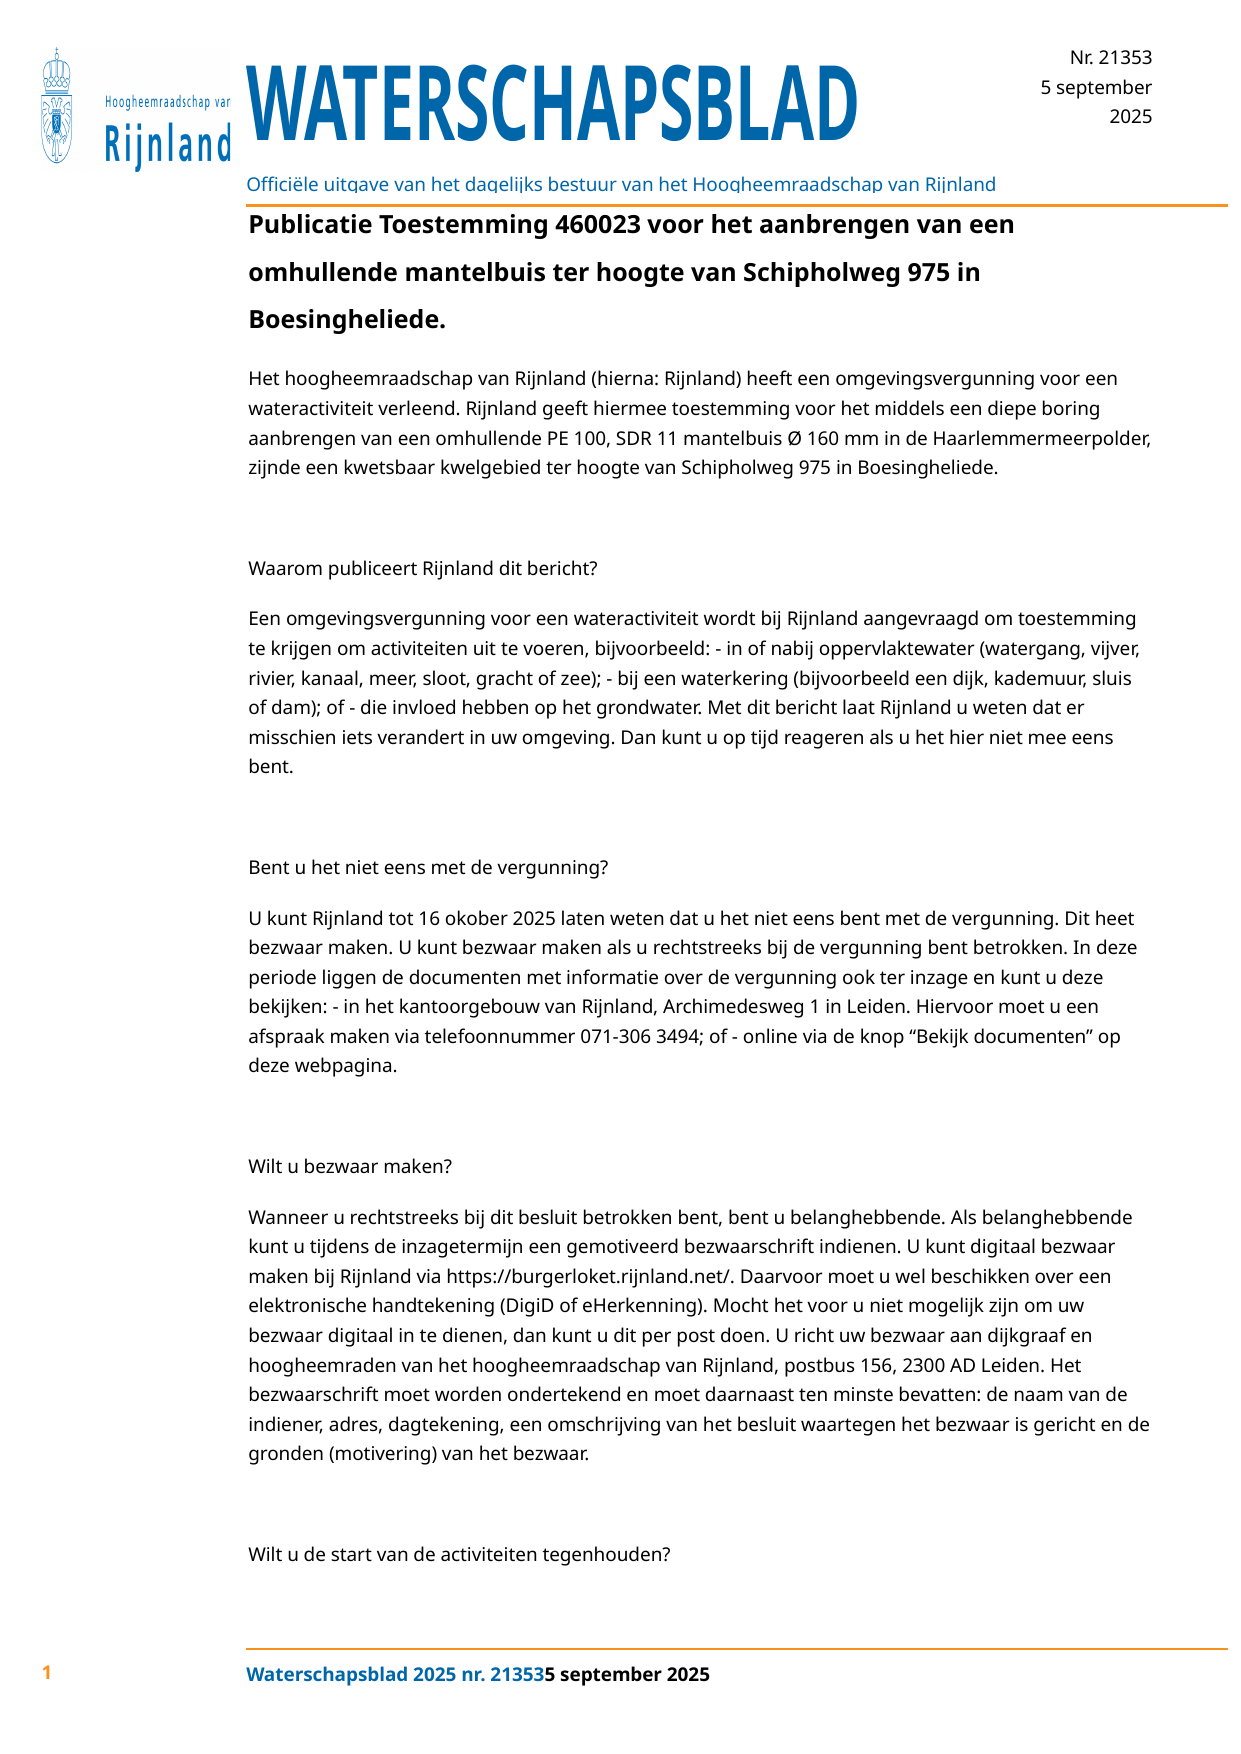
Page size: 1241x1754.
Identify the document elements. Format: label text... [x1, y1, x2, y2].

text Wanneer u rechtstreeks bij dit besluit betrokken bent, bent u belanghebbende. Als belanghebbende kunt u tijdens de inzagetermijn een gemotiveerd bezwaarschrift indienen. U kunt digitaal bezwaar maken bij Rijnland via https://burgerloket.rijnland.net/. Daarvoor moet u wel beschikken over een elektronische handtekening (DigiD of eHerkenning). Mocht het voor u niet mogelijk zijn om uw bezwaar digitaal in te dienen, dan kunt u dit per post doen. U richt uw bezwaar aan dijkgraaf en hoogheemraden van het hoogheemraadschap van Rijnland, postbus 156, 2300 AD Leiden. Het bezwaarschrift moet worden ondertekend en moet daarnaast ten minste bevatten: de naam van de indiener, adres, dagtekening, een omschrijving van het besluit waartegen het bezwaar is gericht en de gronden (motivering) van het bezwaar. [248, 1204, 1152, 1466]
text Publicatie Toestemming 460023 voor het aanbrengen van een omhullende mantelbuis ter hoogte van Schipholweg 975 in Boesingheliede. [248, 207, 1152, 336]
text Wilt u bezwaar maken? [248, 1153, 1152, 1179]
text Wilt u de start van de activiteiten tegenhouden? [248, 1541, 1152, 1567]
text Het hoogheemraadschap van Rijnland (hierna: Rijnland) heeft een omgevingsvergunning voor een wateractiviteit verleend. Rijnland geeft hiermee toestemming voor het middels een diepe boring aanbrengen van een omhullende PE 100, SDR 11 mantelbuis Ø 160 mm in de Haarlemmermeerpolder, zijnde een kwetsbaar kwelgebied ter hoogte van Schipholweg 975 in Boesingheliede. [248, 366, 1152, 480]
text Bent u het niet eens met de vergunning? [248, 854, 1152, 880]
text U kunt Rijnland tot 16 okober 2025 laten weten dat u het niet eens bent met de vergunning. Dit heet bezwaar maken. U kunt bezwaar maken als u rechtstreeks bij de vergunning bent betrokken. In deze periode liggen de documenten met informatie over de vergunning ook ter inzage en kunt u deze bekijken: - in het kantoorgebouw van Rijnland, Archimedesweg 1 in Leiden. Hiervoor moet u een afspraak maken via telefoonnummer 071-306 3494; of - online via de knop “Bekijk documenten” op deze webpagina. [248, 905, 1152, 1078]
text Waarom publiceert Rijnland dit bericht? [248, 555, 1152, 581]
text Een omgevingsvergunning voor een wateractiviteit wordt bij Rijnland aangevraagd om toestemming te krijgen om activiteiten uit te voeren, bijvoorbeeld: - in of nabij oppervlaktewater (watergang, vijver, rivier, kanaal, meer, sloot, gracht of zee); - bij een waterkering (bijvoorbeeld een dijk, kademuur, sluis of dam); of - die invloed hebben op het grondwater. Met dit bericht laat Rijnland u weten dat er misschien iets verandert in uw omgeving. Dan kunt u op tijd reageren als u het hier niet mee eens bent. [248, 606, 1152, 779]
picture [41, 47, 231, 172]
